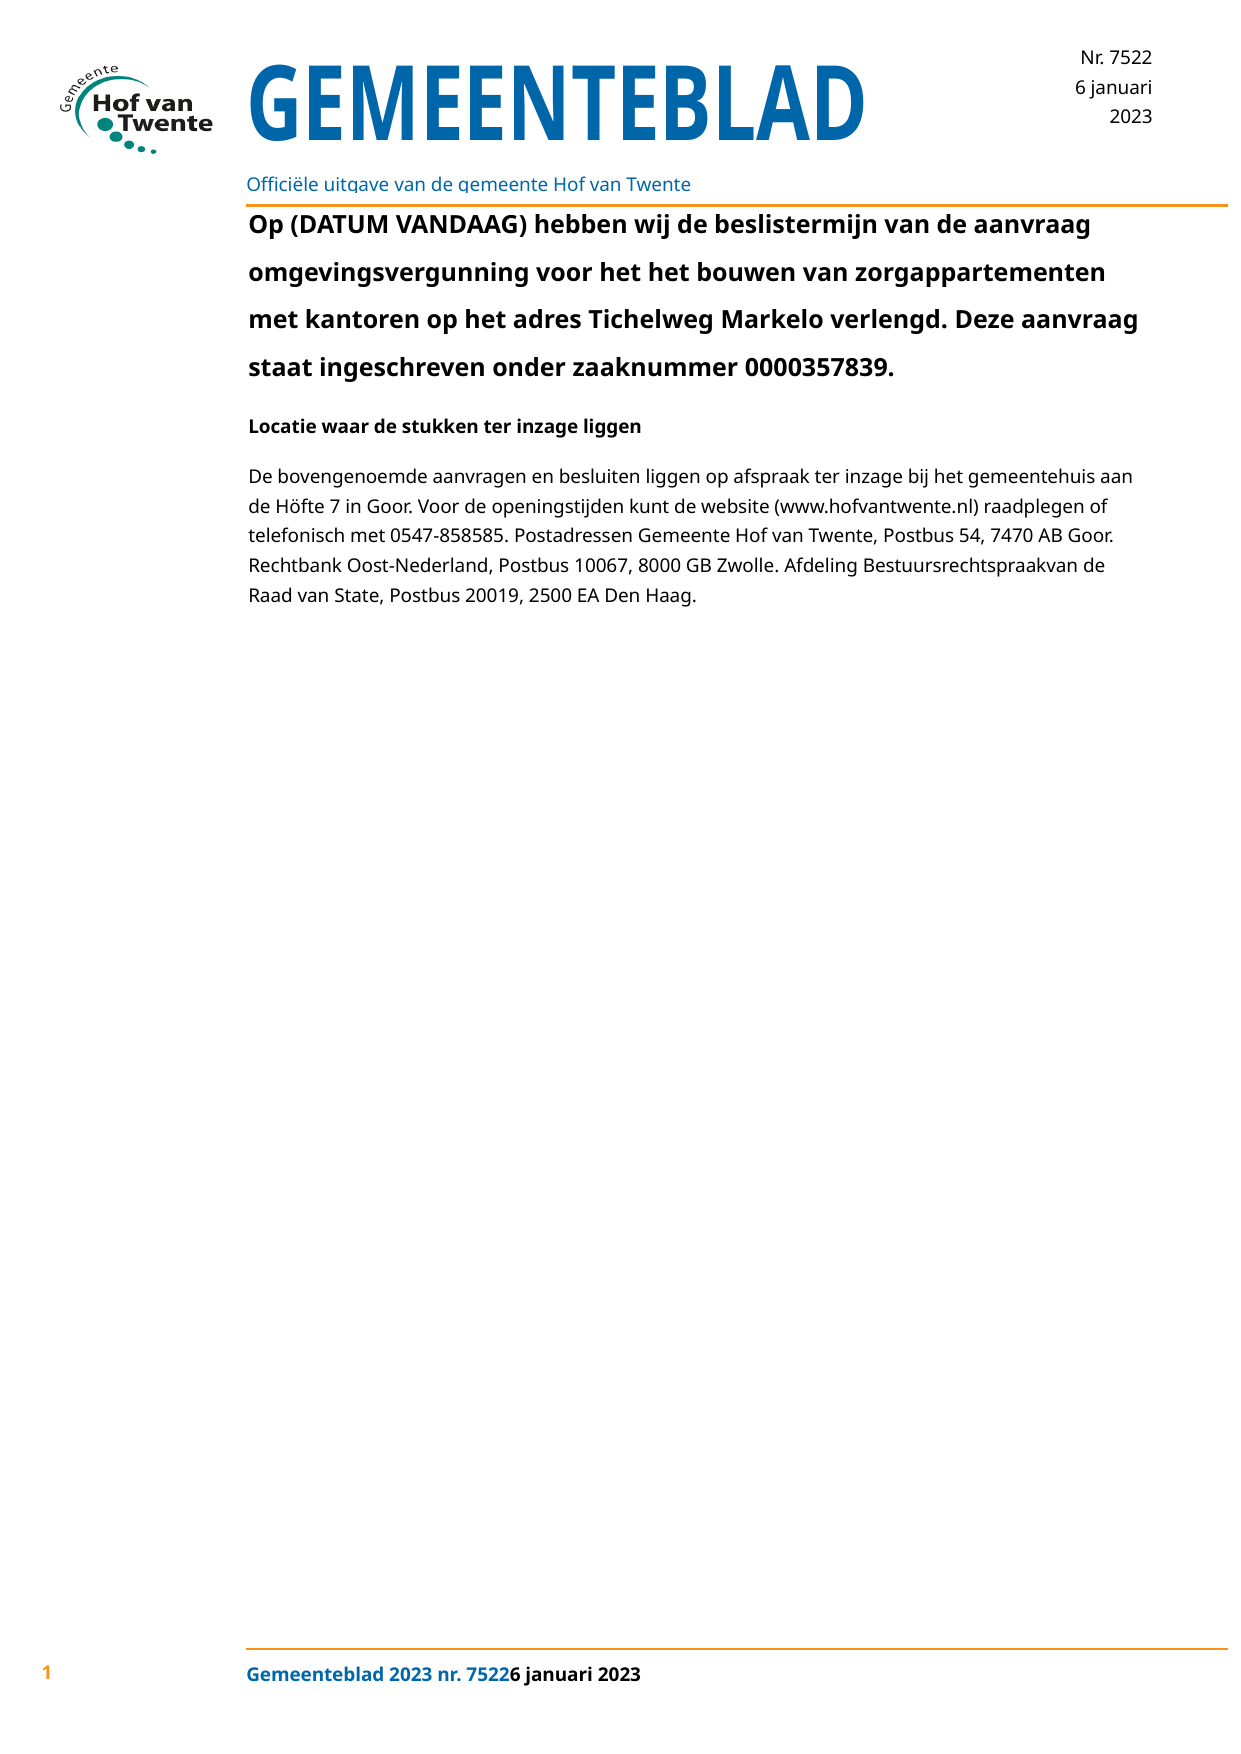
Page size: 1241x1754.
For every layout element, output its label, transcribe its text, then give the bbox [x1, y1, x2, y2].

picture [41, 47, 231, 172]
text Op (DATUM VANDAAG) hebben wij de beslistermijn van de aanvraag omgevingsvergunning voor het het bouwen van zorgappartementen met kantoren op het adres Tichelweg Markelo verlengd. Deze aanvraag staat ingeschreven onder zaaknummer 0000357839. [248, 207, 1152, 384]
text De bovengenoemde aanvragen en besluiten liggen op afspraak ter inzage bij het gemeentehuis aan de Höfte 7 in Goor. Voor de openingstijden kunt de website (www.hofvantwente.nl) raadplegen of telefonisch met 0547-858585. Postadressen Gemeente Hof van Twente, Postbus 54, 7470 AB Goor. Rechtbank Oost-Nederland, Postbus 10067, 8000 GB Zwolle. Afdeling Bestuursrechtspraakvan de Raad van State, Postbus 20019, 2500 EA Den Haag. [248, 463, 1152, 608]
text Locatie waar de stukken ter inzage liggen [248, 413, 1152, 439]
